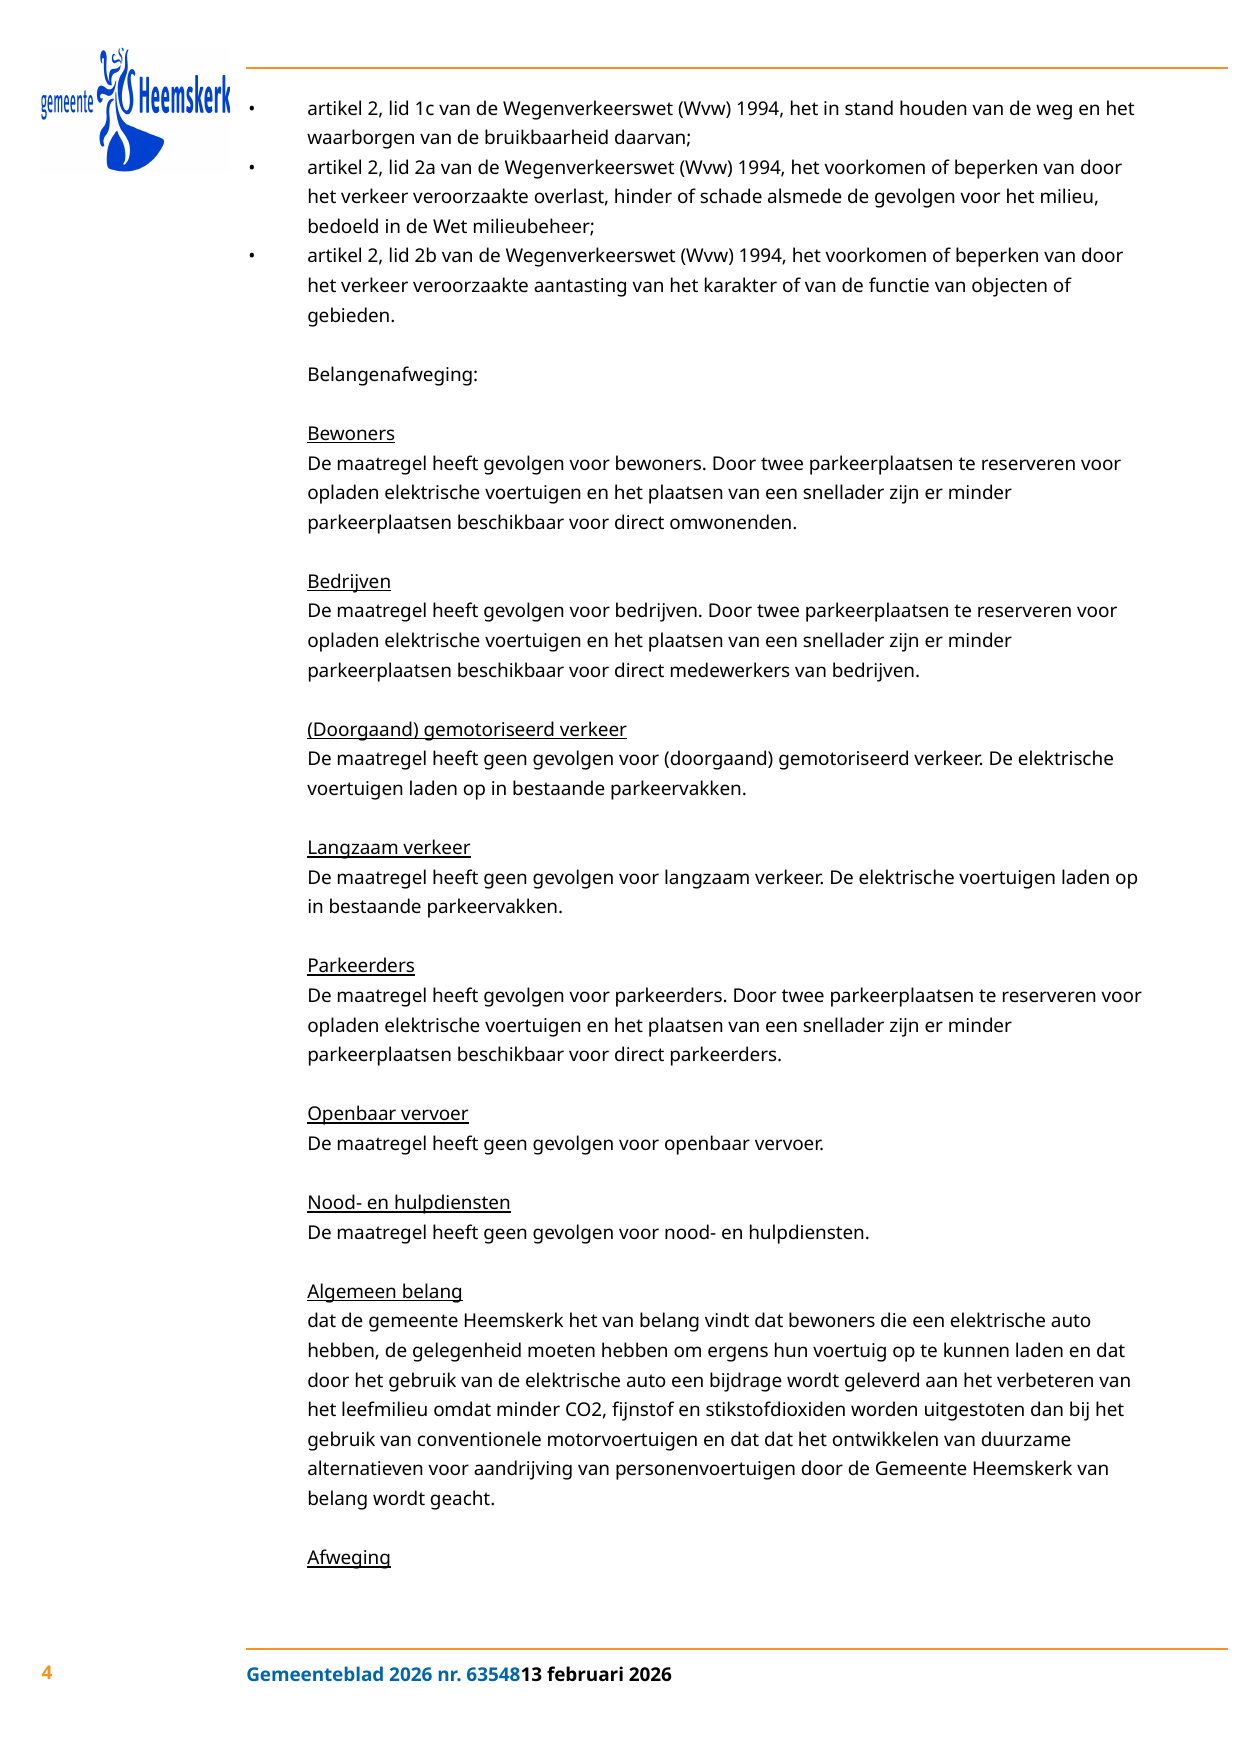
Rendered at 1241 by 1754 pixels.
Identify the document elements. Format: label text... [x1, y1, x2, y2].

list De maatregel heeft geen gevolgen voor langzaam verkeer. De elektrische voertuigen laden op in bestaande parkeervakken. [248, 864, 1152, 919]
picture [41, 47, 231, 172]
list Afweging [248, 1544, 1152, 1570]
list De maatregel heeft gevolgen voor bedrijven. Door twee parkeerplaatsen te reserveren voor opladen elektrische voertuigen en het plaatsen van een snellader zijn er minder parkeerplaatsen beschikbaar voor direct medewerkers van bedrijven. [248, 598, 1152, 683]
list Bedrijven [248, 568, 1152, 594]
list artikel 2, lid 2a van de Wegenverkeerswet (Wvw) 1994, het voorkomen of beperken van door het verkeer veroorzaakte overlast, hinder of schade alsmede de gevolgen voor het milieu, bedoeld in de Wet milieubeheer; [248, 154, 1152, 239]
list Nood- en hulpdiensten [248, 1189, 1152, 1215]
list dat de gemeente Heemskerk het van belang vindt dat bewoners die een elektrische auto hebben, de gelegenheid moeten hebben om ergens hun voertuig op te kunnen laden en dat door het gebruik van de elektrische auto een bijdrage wordt geleverd aan het verbeteren van het leefmilieu omdat minder CO2, fijnstof en stikstofdioxiden worden uitgestoten dan bij het gebruik van conventionele motorvoertuigen en dat dat het ontwikkelen van duurzame alternatieven voor aandrijving van personenvoertuigen door de Gemeente Heemskerk van belang wordt geacht. [248, 1308, 1152, 1511]
list artikel 2, lid 1c van de Wegenverkeerswet (Wvw) 1994, het in stand houden van de weg en het waarborgen van de bruikbaarheid daarvan; [248, 95, 1152, 150]
list Belangenafweging: [248, 361, 1152, 387]
list Bewoners [248, 420, 1152, 446]
list (Doorgaand) gemotoriseerd verkeer [248, 716, 1152, 742]
list De maatregel heeft geen gevolgen voor openbaar vervoer. [248, 1130, 1152, 1156]
list artikel 2, lid 2b van de Wegenverkeerswet (Wvw) 1994, het voorkomen of beperken van door het verkeer veroorzaakte aantasting van het karakter of van de functie van objecten of gebieden. [248, 243, 1152, 328]
list De maatregel heeft gevolgen voor parkeerders. Door twee parkeerplaatsen te reserveren voor opladen elektrische voertuigen en het plaatsen van een snellader zijn er minder parkeerplaatsen beschikbaar voor direct parkeerders. [248, 982, 1152, 1067]
list De maatregel heeft geen gevolgen voor (doorgaand) gemotoriseerd verkeer. De elektrische voertuigen laden op in bestaande parkeervakken. [248, 746, 1152, 801]
list Parkeerders [248, 953, 1152, 978]
list Algemeen belang [248, 1278, 1152, 1304]
list De maatregel heeft geen gevolgen voor nood- en hulpdiensten. [248, 1219, 1152, 1245]
list De maatregel heeft gevolgen voor bewoners. Door twee parkeerplaatsen te reserveren voor opladen elektrische voertuigen en het plaatsen van een snellader zijn er minder parkeerplaatsen beschikbaar voor direct omwonenden. [248, 450, 1152, 535]
list Langzaam verkeer [248, 834, 1152, 860]
list Openbaar vervoer [248, 1101, 1152, 1126]
